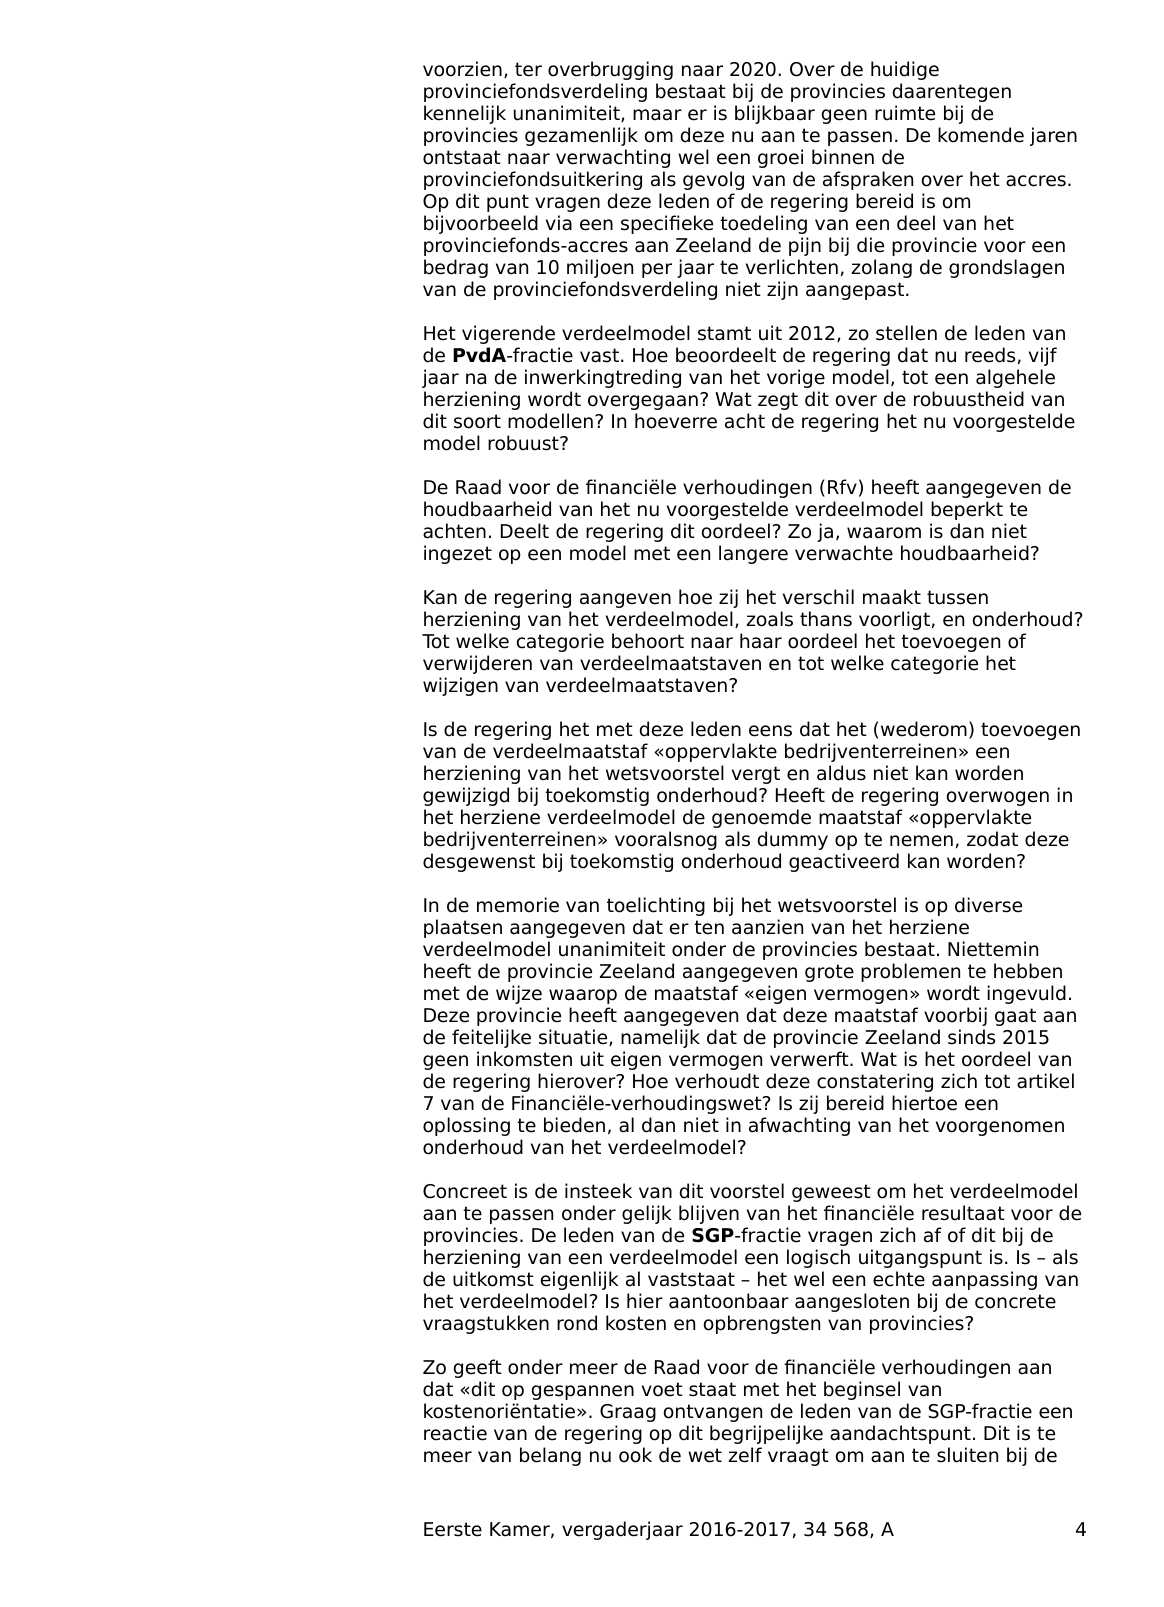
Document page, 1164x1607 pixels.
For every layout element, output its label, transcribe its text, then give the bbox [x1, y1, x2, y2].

text De Raad voor de financiële verhoudingen (Rfv) heeft aangegeven de houdbaarheid van het nu voorgestelde verdeelmodel beperkt te achten. Deelt de regering dit oordeel? Zo ja, waarom is dan niet ingezet op een model met een langere verwachte houdbaarheid? [422, 477, 1087, 565]
text Zo geeft onder meer de Raad voor de financiële verhoudingen aan dat «dit op gespannen voet staat met het beginsel van kostenoriëntatie». Graag ontvangen de leden van de SGP-fractie een reactie van de regering op dit begrijpelijke aandachtspunt. Dit is te meer van belang nu ook de wet zelf vraagt om aan te sluiten bij de [422, 1357, 1087, 1467]
text In de memorie van toelichting bij het wetsvoorstel is op diverse plaatsen aangegeven dat er ten aanzien van het herziene verdeelmodel unanimiteit onder de provincies bestaat. Niettemin heeft de provincie Zeeland aangegeven grote problemen te hebben met de wijze waarop de maatstaf «eigen vermogen» wordt ingevuld. Deze provincie heeft aangegeven dat deze maatstaf voorbij gaat aan de feitelijke situatie, namelijk dat de provincie Zeeland sinds 2015 geen inkomsten uit eigen vermogen verwerft. Wat is het oordeel van de regering hierover? Hoe verhoudt deze constatering zich tot artikel 7 van de Financiële-verhoudingswet? Is zij bereid hiertoe een oplossing te bieden, al dan niet in afwachting van het voorgenomen onderhoud van het verdeelmodel? [422, 895, 1087, 1159]
text Is de regering het met deze leden eens dat het (wederom) toevoegen van de verdeelmaatstaf «oppervlakte bedrijventerreinen» een herziening van het wetsvoorstel vergt en aldus niet kan worden gewijzigd bij toekomstig onderhoud? Heeft de regering overwogen in het herziene verdeelmodel de genoemde maatstaf «oppervlakte bedrijventerreinen» vooralsnog als dummy op te nemen, zodat deze desgewenst bij toekomstig onderhoud geactiveerd kan worden? [422, 719, 1087, 873]
text Kan de regering aangeven hoe zij het verschil maakt tussen herziening van het verdeelmodel, zoals thans voorligt, en onderhoud? Tot welke categorie behoort naar haar oordeel het toevoegen of verwijderen van verdeelmaatstaven en tot welke categorie het wijzigen van verdeelmaatstaven? [422, 587, 1087, 697]
text voorzien, ter overbrugging naar 2020. Over de huidige provinciefondsverdeling bestaat bij de provincies daarentegen kennelijk unanimiteit, maar er is blijkbaar geen ruimte bij de provincies gezamenlijk om deze nu aan te passen. De komende jaren ontstaat naar verwachting wel een groei binnen de provinciefondsuitkering als gevolg van de afspraken over het accres. Op dit punt vragen deze leden of de regering bereid is om bijvoorbeeld via een specifieke toedeling van een deel van het provinciefonds-accres aan Zeeland de pijn bij die provincie voor een bedrag van 10 miljoen per jaar te verlichten, zolang de grondslagen van de provinciefondsverdeling niet zijn aangepast. [422, 59, 1087, 301]
text Concreet is de insteek van dit voorstel geweest om het verdeelmodel aan te passen onder gelijk blijven van het financiële resultaat voor de provincies. De leden van de SGP-fractie vragen zich af of dit bij de herziening van een verdeelmodel een logisch uitgangspunt is. Is – als de uitkomst eigenlijk al vaststaat – het wel een echte aanpassing van het verdeelmodel? Is hier aantoonbaar aangesloten bij de concrete vraagstukken rond kosten en opbrengsten van provincies? [422, 1181, 1087, 1335]
text Het vigerende verdeelmodel stamt uit 2012, zo stellen de leden van de PvdA-fractie vast. Hoe beoordeelt de regering dat nu reeds, vijf jaar na de inwerkingtreding van het vorige model, tot een algehele herziening wordt overgegaan? Wat zegt dit over de robuustheid van dit soort modellen? In hoeverre acht de regering het nu voorgestelde model robuust? [422, 323, 1087, 455]
